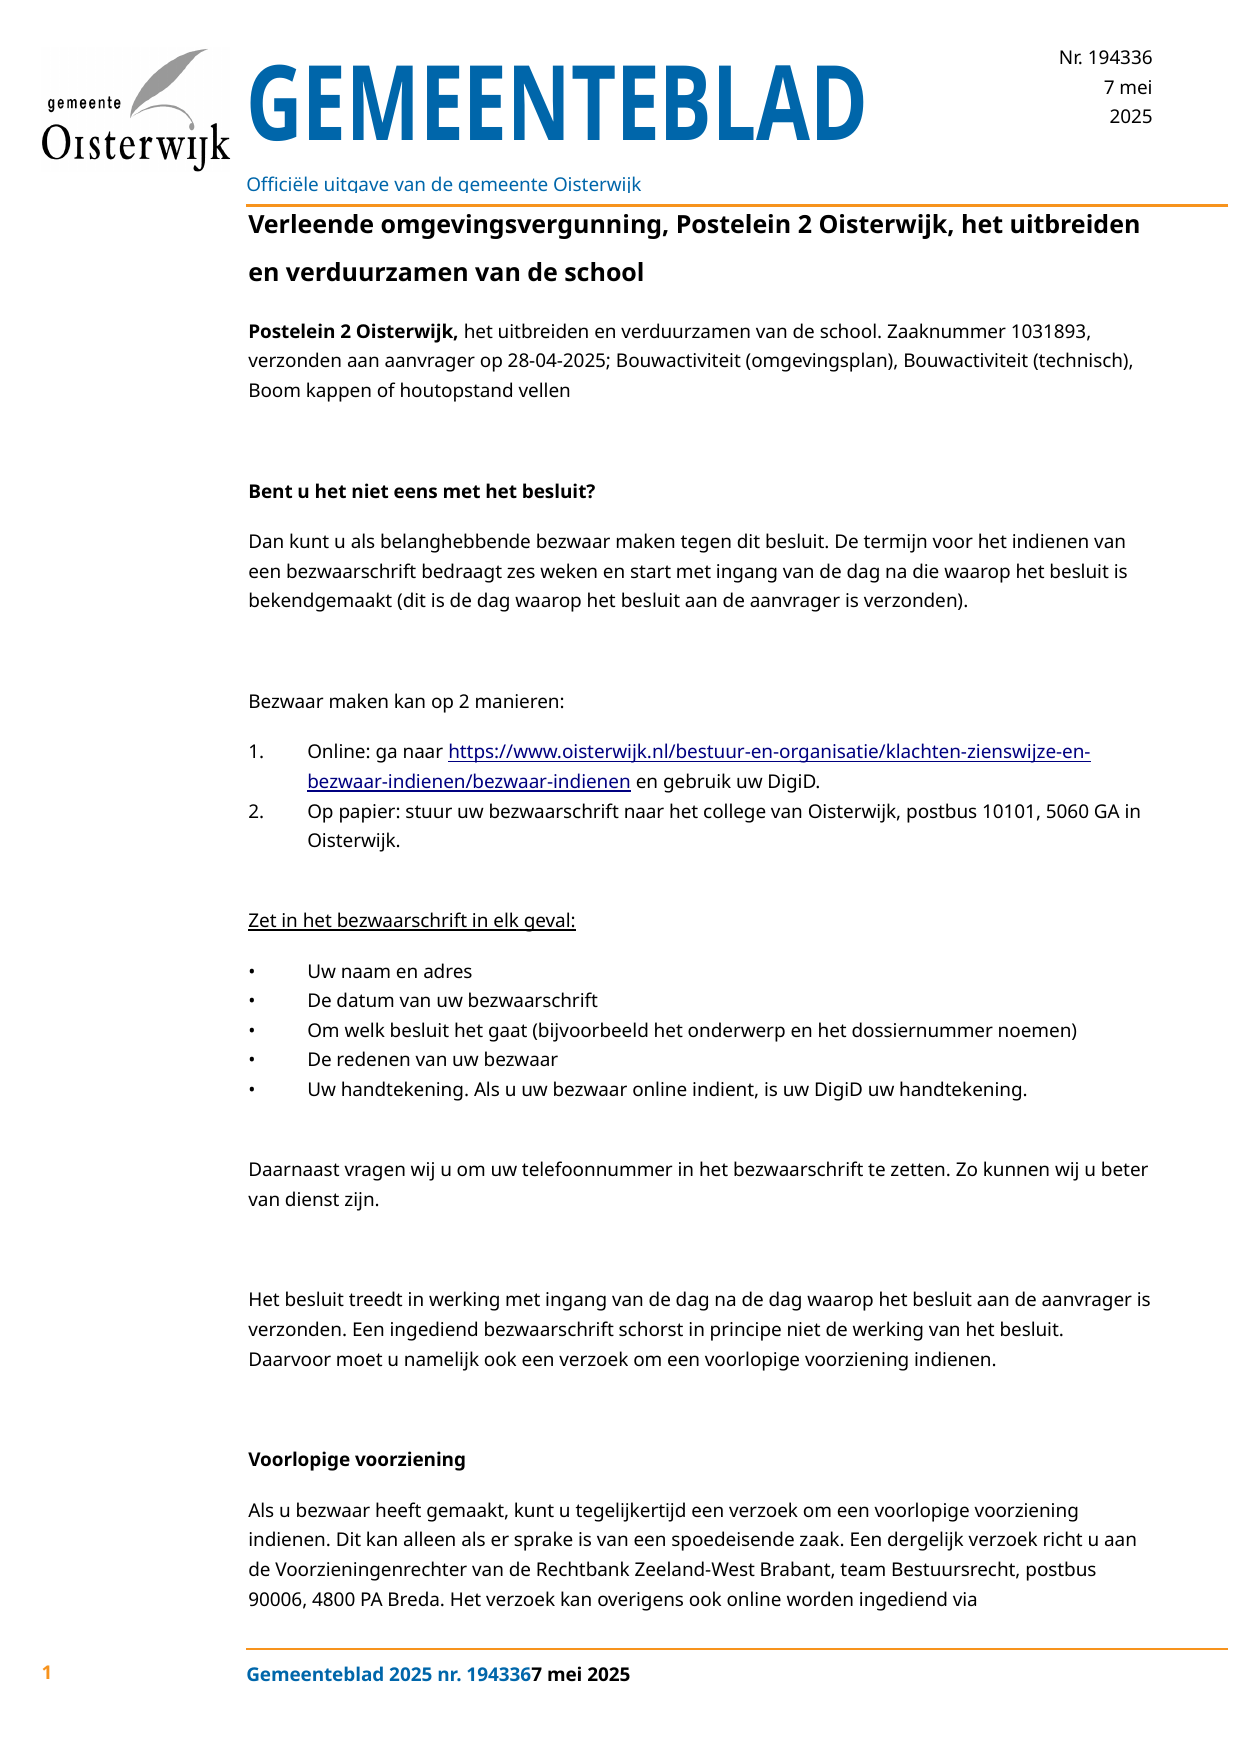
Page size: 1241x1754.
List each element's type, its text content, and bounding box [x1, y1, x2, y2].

list Uw naam en adres [248, 958, 1152, 984]
text Daarnaast vragen wij u om uw telefoonnummer in het bezwaarschrift te zetten. Zo kunnen wij u beter van dienst zijn. [248, 1156, 1152, 1212]
list De datum van uw bezwaarschrift [248, 987, 1152, 1013]
text Postelein 2 Oisterwijk, het uitbreiden en verduurzamen van de school. Zaaknummer 1031893, verzonden aan aanvrager op 28-04-2025; Bouwactiviteit (omgevingsplan), Bouwactiviteit (technisch), Boom kappen of houtopstand vellen [248, 318, 1152, 403]
text Het besluit treedt in werking met ingang van de dag na de dag waarop het besluit aan de aanvrager is verzonden. Een ingediend bezwaarschrift schorst in principe niet de werking van het besluit. Daarvoor moet u namelijk ook een verzoek om een voorlopige voorziening indienen. [248, 1287, 1152, 1372]
text Als u bezwaar heeft gemaakt, kunt u tegelijkertijd een verzoek om een voorlopige voorziening indienen. Dit kan alleen als er sprake is van een spoedeisende zaak. Een dergelijk verzoek richt u aan de Voorzieningenrechter van de Rechtbank Zeeland-West Brabant, team Bestuursrecht, postbus 90006, 4800 PA Breda. Het verzoek kan overigens ook online worden ingediend via [248, 1497, 1152, 1612]
text Bent u het niet eens met het besluit? [248, 478, 1152, 504]
list Uw handtekening. Als u uw bezwaar online indient, is uw DigiD uw handtekening. [248, 1076, 1152, 1102]
list De redenen van uw bezwaar [248, 1047, 1152, 1072]
text Verleende omgevingsvergunning, Postelein 2 Oisterwijk, het uitbreiden en verduurzamen van de school [248, 207, 1152, 288]
picture [41, 47, 231, 172]
list Online: ga naar https://www.oisterwijk.nl/bestuur-en-organisatie/klachten-zienswijze-en-bezwaar-indienen/bezwaar-indienen en gebruik uw DigiD. [248, 739, 1152, 794]
text Zet in het bezwaarschrift in elk geval: [248, 907, 1152, 933]
list Op papier: stuur uw bezwaarschrift naar het college van Oisterwijk, postbus 10101, 5060 GA in Oisterwijk. [248, 798, 1152, 853]
text Voorlopige voorziening [248, 1447, 1152, 1472]
text Bezwaar maken kan op 2 manieren: [248, 688, 1152, 714]
text Dan kunt u als belanghebbende bezwaar maken tegen dit besluit. De termijn voor het indienen van een bezwaarschrift bedraagt zes weken en start met ingang van de dag na die waarop het besluit is bekendgemaakt (dit is de dag waarop het besluit aan de aanvrager is verzonden). [248, 528, 1152, 613]
list Om welk besluit het gaat (bijvoorbeeld het onderwerp en het dossiernummer noemen) [248, 1017, 1152, 1043]
